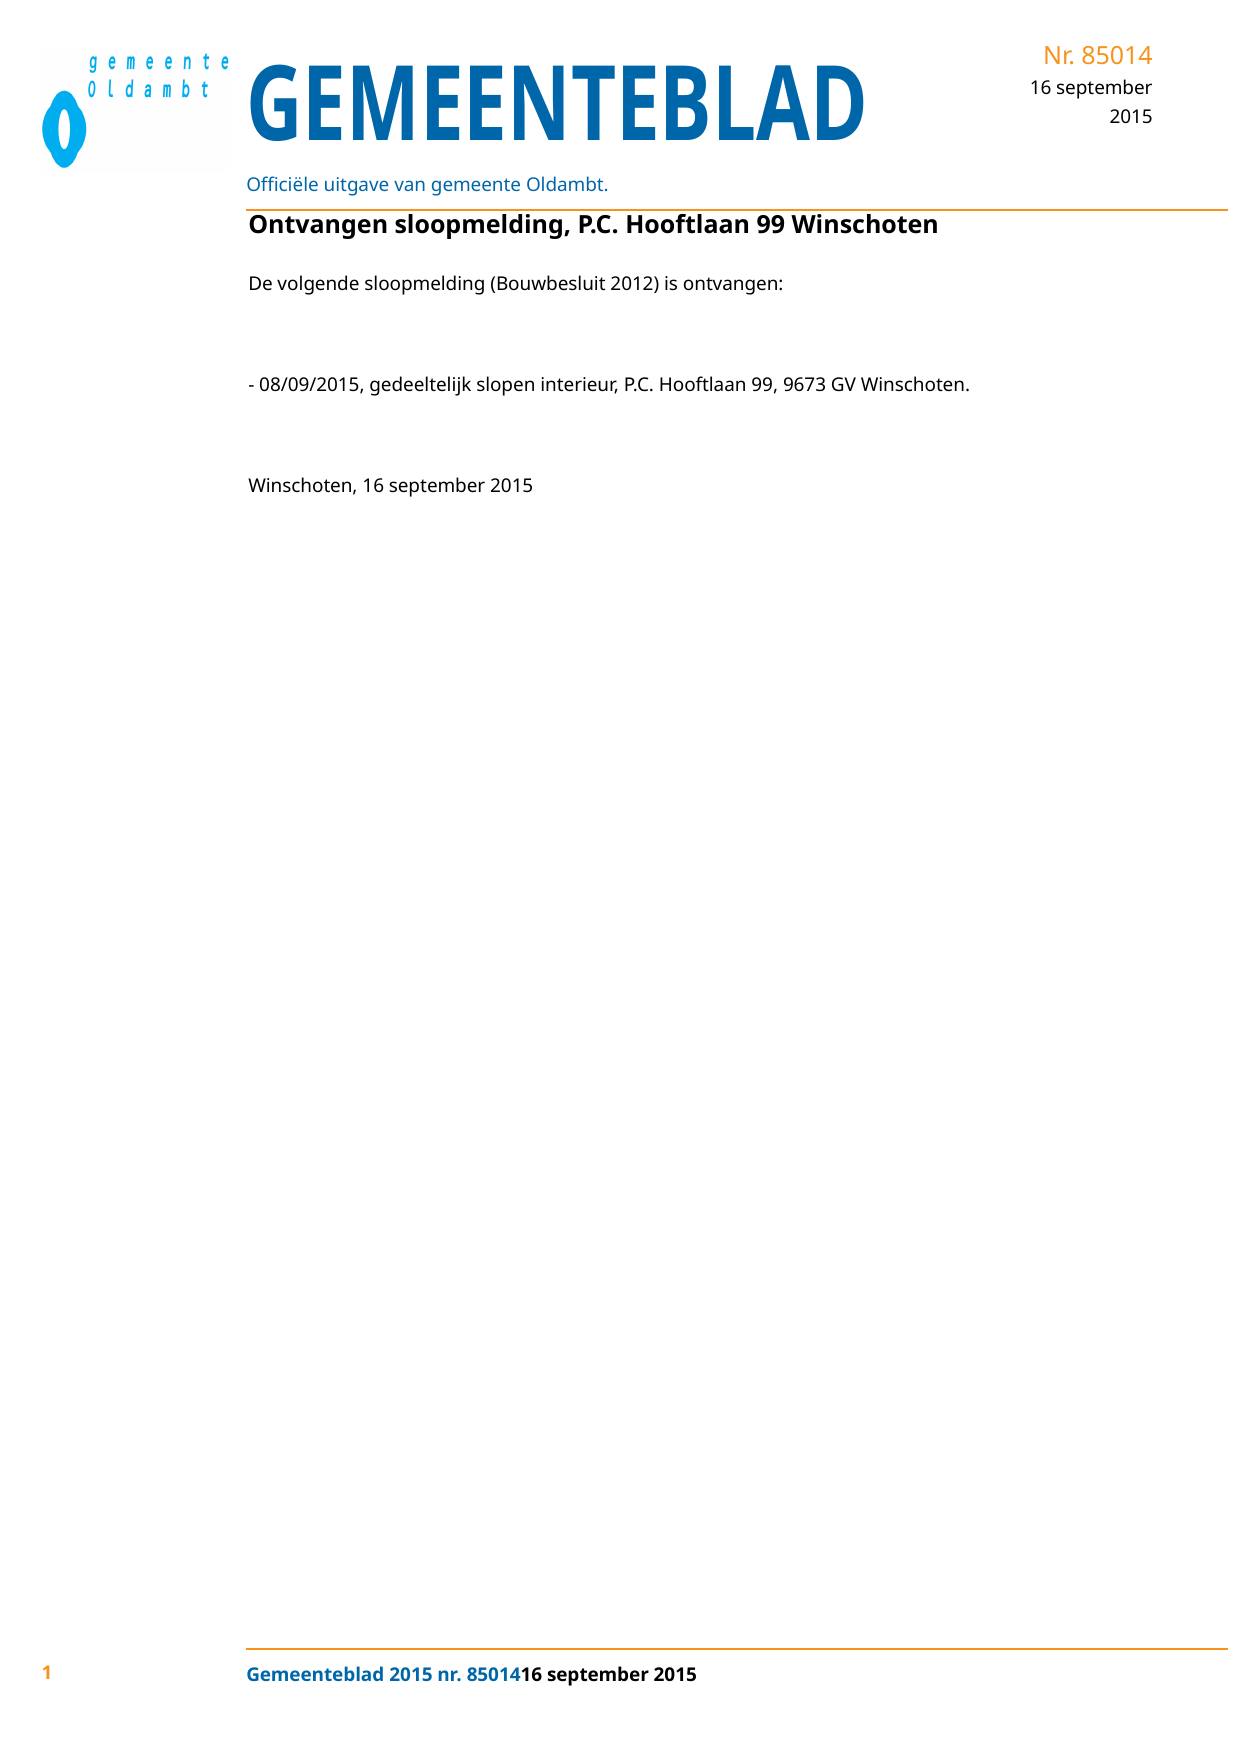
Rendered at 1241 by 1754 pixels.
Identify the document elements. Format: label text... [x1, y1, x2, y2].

text De volgende sloopmelding (Bouwbesluit 2012) is ontvangen: [248, 270, 1152, 296]
picture [41, 47, 231, 172]
text Ontvangen sloopmelding, P.C. Hooftlaan 99 Winschoten [248, 211, 1152, 241]
text - 08/09/2015, gedeeltelijk slopen interieur, P.C. Hooftlaan 99, 9673 GV Winschoten. [248, 371, 1152, 397]
text Winschoten, 16 september 2015 [248, 472, 1152, 498]
